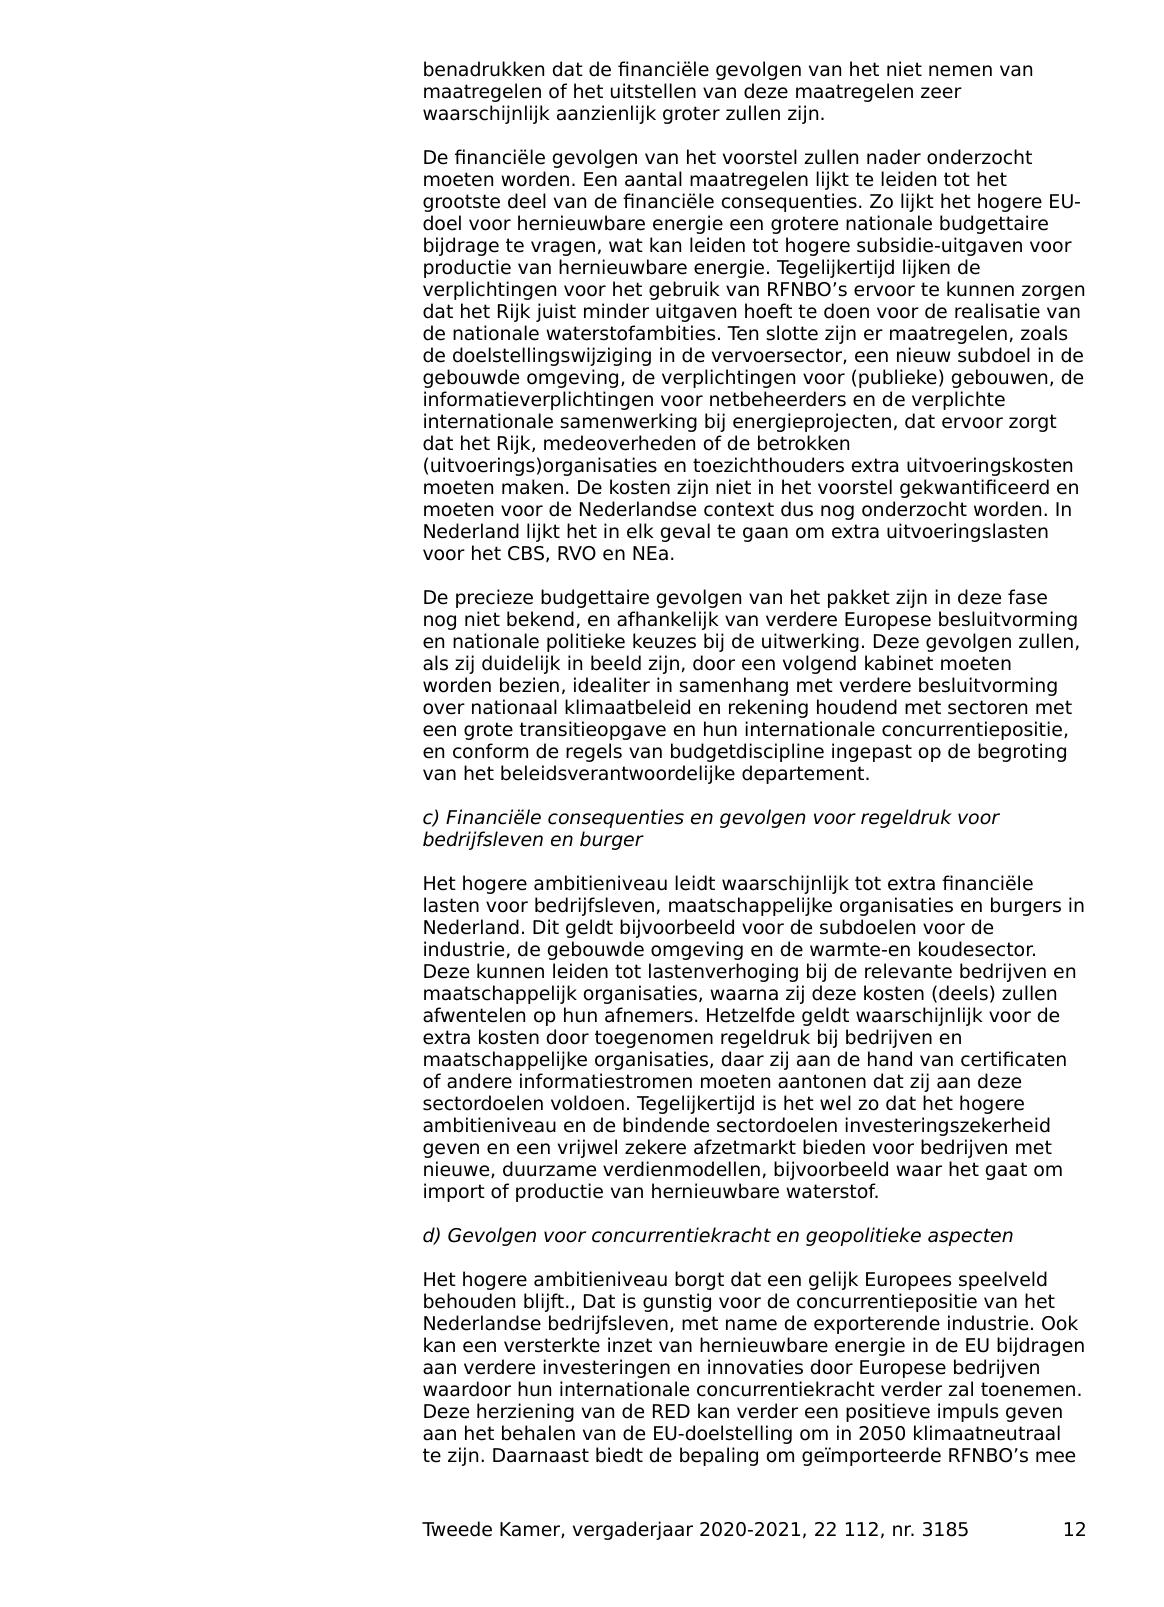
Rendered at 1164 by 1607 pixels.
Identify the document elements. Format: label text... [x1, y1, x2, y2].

text Het hogere ambitieniveau borgt dat een gelijk Europees speelveld behouden blijft., Dat is gunstig voor de concurrentiepositie van het Nederlandse bedrijfsleven, met name de exporterende industrie. Ook kan een versterkte inzet van hernieuwbare energie in de EU bijdragen aan verdere investeringen en innovaties door Europese bedrijven waardoor hun internationale concurrentiekracht verder zal toenemen. Deze herziening van de RED kan verder een positieve impuls geven aan het behalen van de EU-doelstelling om in 2050 klimaatneutraal te zijn. Daarnaast biedt de bepaling om geïmporteerde RFNBO’s mee [422, 1269, 1087, 1467]
text De precieze budgettaire gevolgen van het pakket zijn in deze fase nog niet bekend, en afhankelijk van verdere Europese besluitvorming en nationale politieke keuzes bij de uitwerking. Deze gevolgen zullen, als zij duidelijk in beeld zijn, door een volgend kabinet moeten worden bezien, idealiter in samenhang met verdere besluitvorming over nationaal klimaatbeleid en rekening houdend met sectoren met een grote transitieopgave en hun internationale concurrentiepositie, en conform de regels van budgetdiscipline ingepast op de begroting van het beleidsverantwoordelijke departement. [422, 587, 1087, 785]
subtitle c) Financiële consequenties en gevolgen voor regeldruk voor bedrijfsleven en burger [422, 807, 1087, 851]
text Het hogere ambitieniveau leidt waarschijnlijk tot extra financiële lasten voor bedrijfsleven, maatschappelijke organisaties en burgers in Nederland. Dit geldt bijvoorbeeld voor de subdoelen voor de industrie, de gebouwde omgeving en de warmte-en koudesector. Deze kunnen leiden tot lastenverhoging bij de relevante bedrijven en maatschappelijk organisaties, waarna zij deze kosten (deels) zullen afwentelen op hun afnemers. Hetzelfde geldt waarschijnlijk voor de extra kosten door toegenomen regeldruk bij bedrijven en maatschappelijke organisaties, daar zij aan de hand van certificaten of andere informatiestromen moeten aantonen dat zij aan deze sectordoelen voldoen. Tegelijkertijd is het wel zo dat het hogere ambitieniveau en de bindende sectordoelen investeringszekerheid geven en een vrijwel zekere afzetmarkt bieden voor bedrijven met nieuwe, duurzame verdienmodellen, bijvoorbeeld waar het gaat om import of productie van hernieuwbare waterstof. [422, 873, 1087, 1203]
subtitle d) Gevolgen voor concurrentiekracht en geopolitieke aspecten [422, 1225, 1087, 1247]
text benadrukken dat de financiële gevolgen van het niet nemen van maatregelen of het uitstellen van deze maatregelen zeer waarschijnlijk aanzienlijk groter zullen zijn. [422, 59, 1087, 125]
text De financiële gevolgen van het voorstel zullen nader onderzocht moeten worden. Een aantal maatregelen lijkt te leiden tot het grootste deel van de financiële consequenties. Zo lijkt het hogere EU-doel voor hernieuwbare energie een grotere nationale budgettaire bijdrage te vragen, wat kan leiden tot hogere subsidie-uitgaven voor productie van hernieuwbare energie. Tegelijkertijd lijken de verplichtingen voor het gebruik van RFNBO’s ervoor te kunnen zorgen dat het Rijk juist minder uitgaven hoeft te doen voor de realisatie van de nationale waterstofambities. Ten slotte zijn er maatregelen, zoals de doelstellingswijziging in de vervoersector, een nieuw subdoel in de gebouwde omgeving, de verplichtingen voor (publieke) gebouwen, de informatieverplichtingen voor netbeheerders en de verplichte internationale samenwerking bij energieprojecten, dat ervoor zorgt dat het Rijk, medeoverheden of de betrokken (uitvoerings)organisaties en toezichthouders extra uitvoeringskosten moeten maken. De kosten zijn niet in het voorstel gekwantificeerd en moeten voor de Nederlandse context dus nog onderzocht worden. In Nederland lijkt het in elk geval te gaan om extra uitvoeringslasten voor het CBS, RVO en NEa. [422, 147, 1087, 565]
